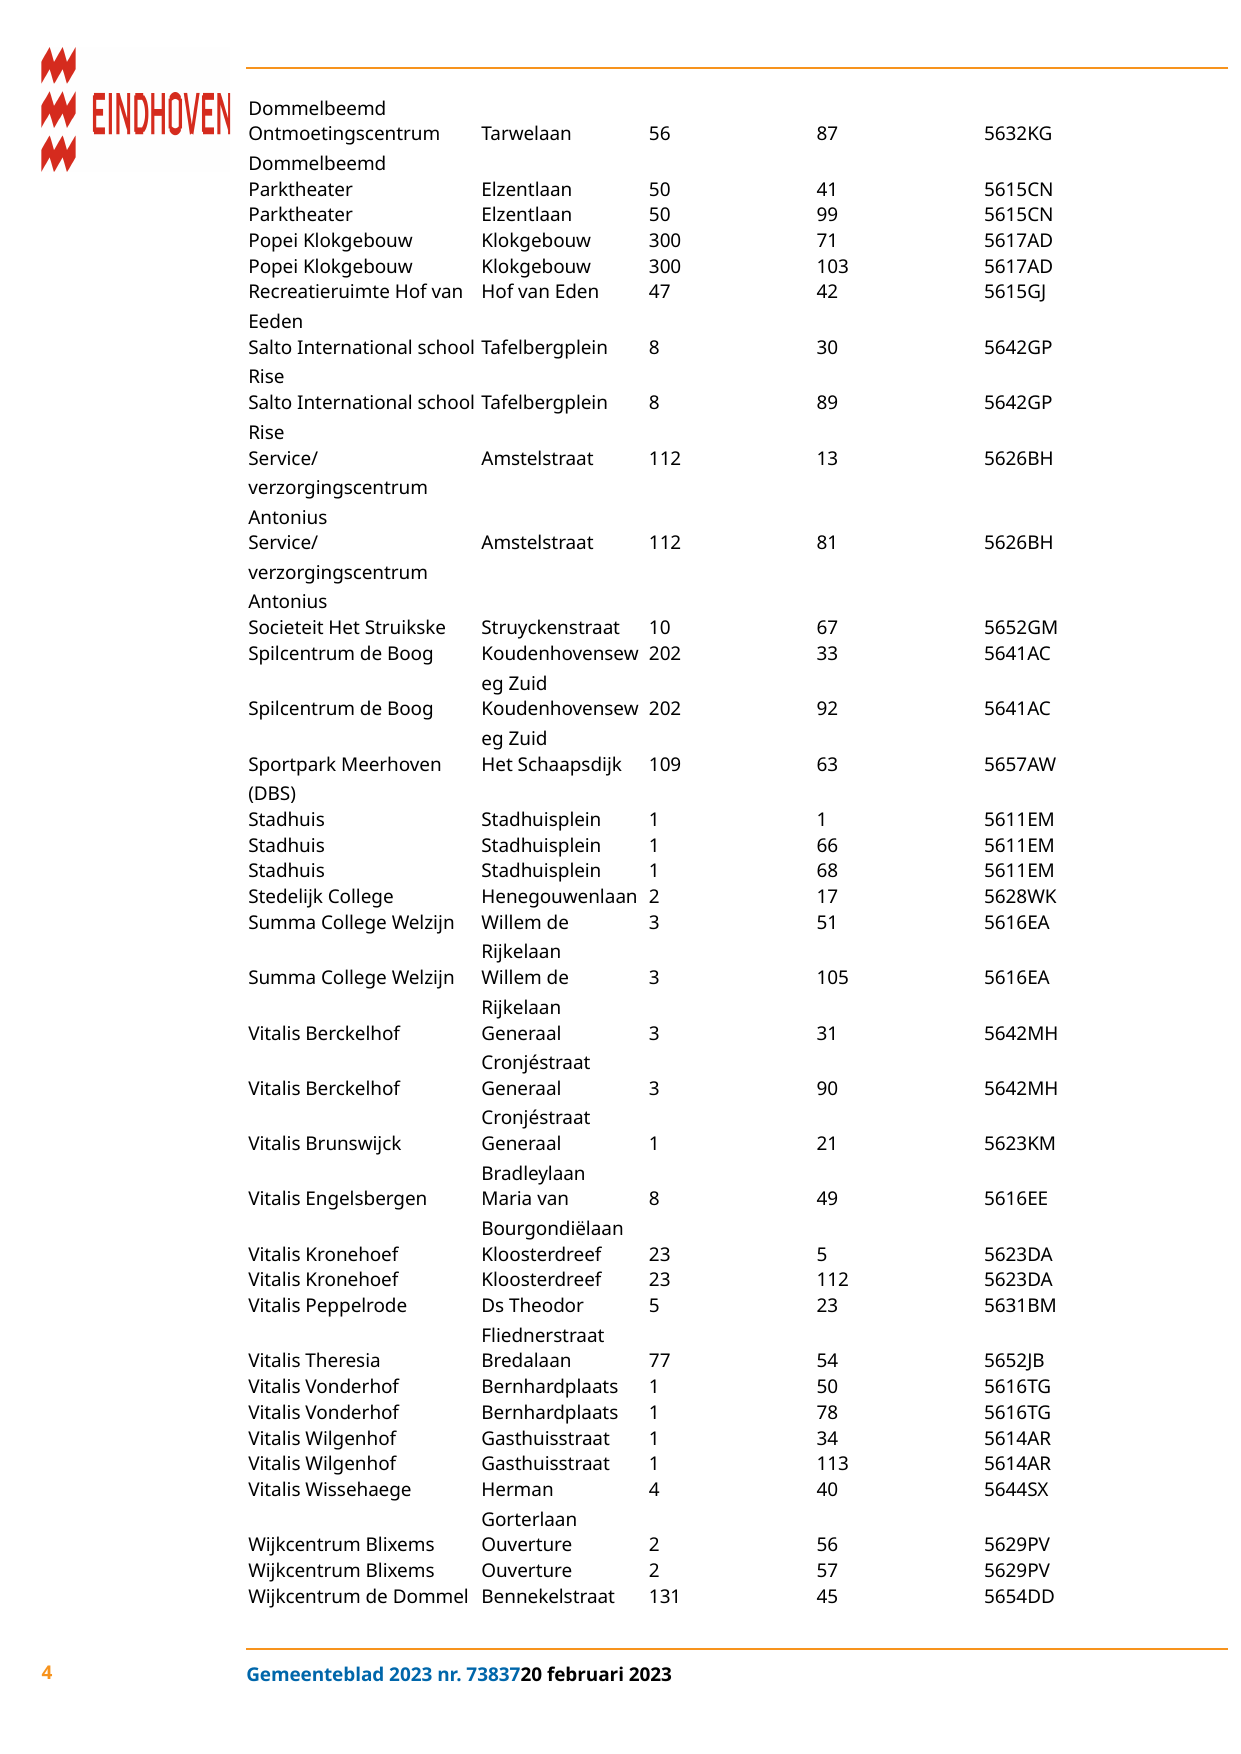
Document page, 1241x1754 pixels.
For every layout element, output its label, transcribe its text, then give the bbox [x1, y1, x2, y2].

table_cell [816, 95, 984, 121]
table_cell 2 [649, 1532, 816, 1557]
table_cell Summa College Welzijn [248, 964, 481, 1020]
table_cell Vitalis Wissehaege [248, 1476, 481, 1532]
table_cell 51 [816, 909, 984, 964]
table_cell 23 [649, 1241, 816, 1267]
table_cell 56 [649, 121, 816, 176]
table_cell Vitalis Berckelhof [248, 1075, 481, 1130]
table_cell 103 [816, 253, 984, 279]
table_cell 17 [816, 883, 984, 909]
table_cell 81 [816, 530, 984, 614]
table_cell Vitalis Theresia [248, 1348, 481, 1373]
table_cell Henegouwenlaan [481, 883, 649, 909]
table_cell 45 [816, 1583, 984, 1609]
table_cell 5614AR [984, 1451, 1152, 1476]
table_cell Tarwelaan [481, 121, 649, 176]
table_cell Ds Theodor Fliednerstraat [481, 1293, 649, 1348]
table_cell Ouverture [481, 1532, 649, 1557]
table_cell Vitalis Wilgenhof [248, 1425, 481, 1451]
table_cell Koudenhovenseweg Zuid [481, 696, 649, 751]
table_cell Wijkcentrum Blixems [248, 1532, 481, 1557]
table_cell 1 [649, 1425, 816, 1451]
table_cell Vitalis Wilgenhof [248, 1451, 481, 1476]
table_cell Tafelbergplein [481, 389, 649, 445]
table_cell Vitalis Kronehoef [248, 1241, 481, 1267]
table_cell Het Schaapsdijk [481, 751, 649, 806]
table_cell Stadhuis [248, 832, 481, 858]
table_cell 87 [816, 121, 984, 176]
table_cell 131 [649, 1583, 816, 1609]
table_cell 5616EA [984, 964, 1152, 1020]
table_cell 5611EM [984, 806, 1152, 832]
table_cell Generaal Cronjéstraat [481, 1020, 649, 1075]
table_cell 89 [816, 389, 984, 445]
table_cell 300 [649, 227, 816, 253]
picture [41, 47, 231, 172]
table_cell Amstelstraat [481, 530, 649, 614]
table_cell Bernhardplaats [481, 1374, 649, 1399]
table_cell 67 [816, 615, 984, 640]
table_cell 5617AD [984, 253, 1152, 279]
table_cell 5623DA [984, 1241, 1152, 1267]
table_cell 34 [816, 1425, 984, 1451]
table_cell Klokgebouw [481, 253, 649, 279]
table_cell 5 [816, 1241, 984, 1267]
table_cell 42 [816, 279, 984, 334]
table_cell Bennekelstraat [481, 1583, 649, 1609]
table_cell 112 [649, 530, 816, 614]
table_cell 5641AC [984, 696, 1152, 751]
table_cell 2 [649, 1558, 816, 1583]
table_cell 57 [816, 1558, 984, 1583]
table_cell 5629PV [984, 1532, 1152, 1557]
table_cell 5654DD [984, 1583, 1152, 1609]
table_cell 40 [816, 1476, 984, 1532]
table_cell Ouverture [481, 1558, 649, 1583]
table_cell Vitalis Peppelrode [248, 1293, 481, 1348]
table_cell 3 [649, 909, 816, 964]
table_cell 5616TG [984, 1374, 1152, 1399]
table_cell 50 [649, 202, 816, 227]
table_cell Parktheater [248, 176, 481, 202]
table_cell 1 [649, 806, 816, 832]
table_cell 5629PV [984, 1558, 1152, 1583]
table_cell 71 [816, 227, 984, 253]
table_cell 23 [816, 1293, 984, 1348]
table_cell 5615GJ [984, 279, 1152, 334]
table_cell Willem de Rijkelaan [481, 964, 649, 1020]
table_cell Stadhuisplein [481, 832, 649, 858]
table_cell 5657AW [984, 751, 1152, 806]
table_cell 5616TG [984, 1399, 1152, 1425]
table_cell Bredalaan [481, 1348, 649, 1373]
table_cell 92 [816, 696, 984, 751]
table_cell 33 [816, 640, 984, 696]
table_cell 78 [816, 1399, 984, 1425]
table_cell 66 [816, 832, 984, 858]
table_cell 1 [816, 806, 984, 832]
table_cell 300 [649, 253, 816, 279]
table_cell 5623KM [984, 1130, 1152, 1186]
table_cell Klokgebouw [481, 227, 649, 253]
table_cell 5642GP [984, 389, 1152, 445]
table_cell 1 [649, 832, 816, 858]
table_cell Sportpark Meerhoven (DBS) [248, 751, 481, 806]
table_cell 105 [816, 964, 984, 1020]
table_cell 113 [816, 1451, 984, 1476]
table_cell [649, 95, 816, 121]
table_cell 50 [649, 176, 816, 202]
table_cell Tafelbergplein [481, 334, 649, 389]
table_cell Salto International school Rise [248, 334, 481, 389]
table_cell 8 [649, 1186, 816, 1241]
table_cell 5642MH [984, 1020, 1152, 1075]
table_cell 5615CN [984, 176, 1152, 202]
table_cell 5615CN [984, 202, 1152, 227]
table_cell [481, 95, 649, 121]
table_cell 50 [816, 1374, 984, 1399]
table_cell Kloosterdreef [481, 1267, 649, 1292]
table_cell Stadhuisplein [481, 858, 649, 883]
table_cell 202 [649, 640, 816, 696]
table_cell Bernhardplaats [481, 1399, 649, 1425]
table_cell Service/verzorgingscentrum Antonius [248, 530, 481, 614]
table_cell Popei Klokgebouw [248, 227, 481, 253]
table_cell Kloosterdreef [481, 1241, 649, 1267]
table_cell Koudenhovenseweg Zuid [481, 640, 649, 696]
table_cell 77 [649, 1348, 816, 1373]
table_cell Struyckenstraat [481, 615, 649, 640]
table_cell Herman Gorterlaan [481, 1476, 649, 1532]
table_cell Vitalis Berckelhof [248, 1020, 481, 1075]
table_cell Stadhuisplein [481, 806, 649, 832]
table_cell Vitalis Engelsbergen [248, 1186, 481, 1241]
table_cell Ontmoetingscentrum Dommelbeemd [248, 121, 481, 176]
table_cell 5626BH [984, 445, 1152, 529]
table_cell 5617AD [984, 227, 1152, 253]
table_cell Popei Klokgebouw [248, 253, 481, 279]
table_cell 2 [649, 883, 816, 909]
table_cell 4 [649, 1476, 816, 1532]
table_cell 63 [816, 751, 984, 806]
table_cell [984, 95, 1152, 121]
table_cell Vitalis Vonderhof [248, 1399, 481, 1425]
table_cell 5642MH [984, 1075, 1152, 1130]
table_cell 3 [649, 1020, 816, 1075]
table_cell 5611EM [984, 832, 1152, 858]
table_cell 202 [649, 696, 816, 751]
table_cell 99 [816, 202, 984, 227]
table_cell Service/verzorgingscentrum Antonius [248, 445, 481, 529]
table_cell Vitalis Brunswijck [248, 1130, 481, 1186]
table_cell 1 [649, 1399, 816, 1425]
table_cell 49 [816, 1186, 984, 1241]
table_cell 8 [649, 389, 816, 445]
table_cell 90 [816, 1075, 984, 1130]
table_cell 112 [649, 445, 816, 529]
table_cell 8 [649, 334, 816, 389]
table_cell Elzentlaan [481, 176, 649, 202]
table_cell 13 [816, 445, 984, 529]
table_cell Generaal Bradleylaan [481, 1130, 649, 1186]
table_cell Wijkcentrum de Dommel [248, 1583, 481, 1609]
table_cell 3 [649, 1075, 816, 1130]
table_cell Willem de Rijkelaan [481, 909, 649, 964]
table_cell 1 [649, 1451, 816, 1476]
table_cell Salto International school Rise [248, 389, 481, 445]
table_cell 5631BM [984, 1293, 1152, 1348]
table_cell 31 [816, 1020, 984, 1075]
table_cell 41 [816, 176, 984, 202]
table_cell 5616EE [984, 1186, 1152, 1241]
table_cell 5616EA [984, 909, 1152, 964]
table_cell Parktheater [248, 202, 481, 227]
table_cell 112 [816, 1267, 984, 1292]
table_cell Dommelbeemd [248, 95, 481, 121]
table_cell 10 [649, 615, 816, 640]
table_cell 5623DA [984, 1267, 1152, 1292]
table_cell 5614AR [984, 1425, 1152, 1451]
table_cell 5628WK [984, 883, 1152, 909]
table_cell Wijkcentrum Blixems [248, 1558, 481, 1583]
table_cell 68 [816, 858, 984, 883]
table_cell Hof van Eden [481, 279, 649, 334]
table_cell Maria van Bourgondiëlaan [481, 1186, 649, 1241]
table_cell 5 [649, 1293, 816, 1348]
table_cell 30 [816, 334, 984, 389]
table_cell Spilcentrum de Boog [248, 696, 481, 751]
table_cell 5642GP [984, 334, 1152, 389]
table_cell 5652GM [984, 615, 1152, 640]
table_cell 5611EM [984, 858, 1152, 883]
table_cell 1 [649, 858, 816, 883]
table_cell Stadhuis [248, 858, 481, 883]
table_cell 5632KG [984, 121, 1152, 176]
table_cell 109 [649, 751, 816, 806]
table_cell 54 [816, 1348, 984, 1373]
table_cell Generaal Cronjéstraat [481, 1075, 649, 1130]
table_cell 56 [816, 1532, 984, 1557]
table_cell 5644SX [984, 1476, 1152, 1532]
table_cell Amstelstraat [481, 445, 649, 529]
table_cell 5641AC [984, 640, 1152, 696]
table_cell Stedelijk College [248, 883, 481, 909]
table_cell Societeit Het Struikske [248, 615, 481, 640]
table_cell 47 [649, 279, 816, 334]
table_cell 1 [649, 1130, 816, 1186]
table_cell Vitalis Kronehoef [248, 1267, 481, 1292]
table_cell Spilcentrum de Boog [248, 640, 481, 696]
table_cell Summa College Welzijn [248, 909, 481, 964]
table_cell 1 [649, 1374, 816, 1399]
table_cell Elzentlaan [481, 202, 649, 227]
table_cell Recreatieruimte Hof van Eeden [248, 279, 481, 334]
table_cell 23 [649, 1267, 816, 1292]
table_cell 3 [649, 964, 816, 1020]
table_cell 21 [816, 1130, 984, 1186]
table_cell Gasthuisstraat [481, 1425, 649, 1451]
table_cell Vitalis Vonderhof [248, 1374, 481, 1399]
table_cell Stadhuis [248, 806, 481, 832]
table_cell Gasthuisstraat [481, 1451, 649, 1476]
table_cell 5652JB [984, 1348, 1152, 1373]
table_cell 5626BH [984, 530, 1152, 614]
